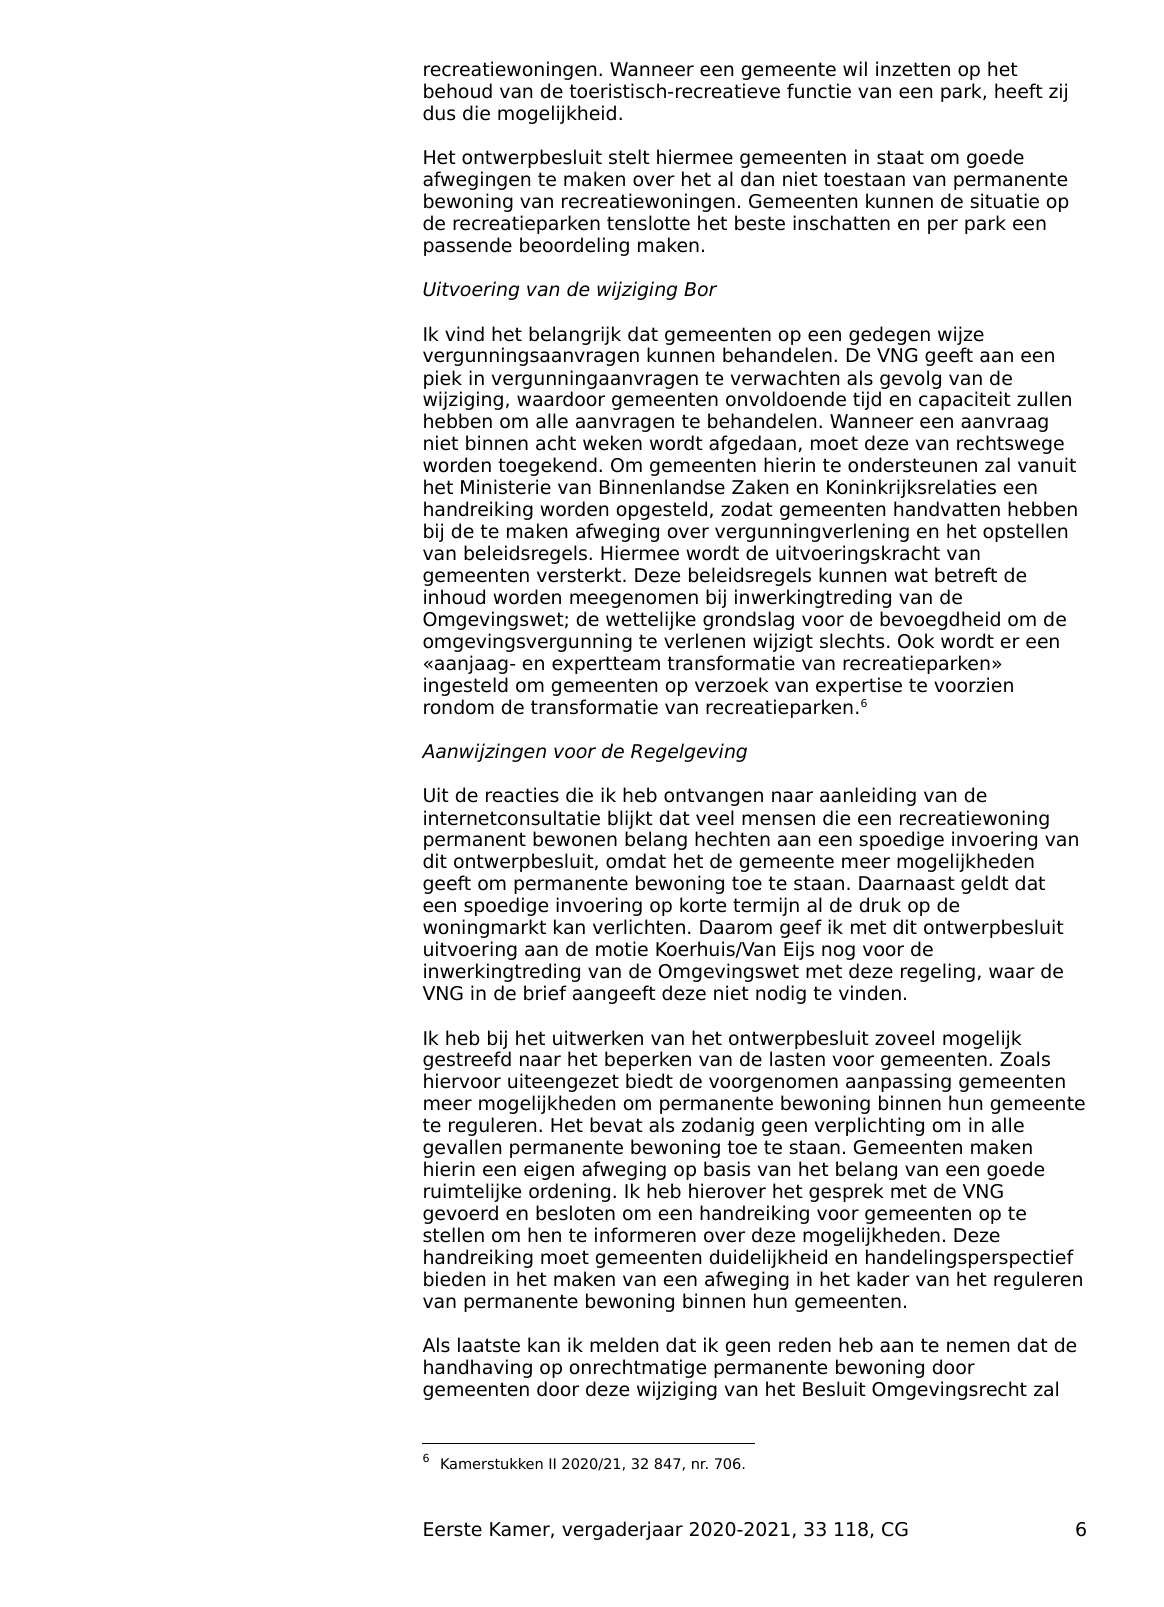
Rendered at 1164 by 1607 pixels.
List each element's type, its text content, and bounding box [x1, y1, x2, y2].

text Als laatste kan ik melden dat ik geen reden heb aan te nemen dat de handhaving op onrechtmatige permanente bewoning door gemeenten door deze wijziging van het Besluit Omgevingsrecht zal [422, 1335, 1087, 1401]
text recreatiewoningen. Wanneer een gemeente wil inzetten op het behoud van de toeristisch-recreatieve functie van een park, heeft zij dus die mogelijkheid. [422, 59, 1087, 125]
subtitle Uitvoering van de wijziging Bor [422, 279, 1087, 301]
text Uit de reacties die ik heb ontvangen naar aanleiding van de internetconsultatie blijkt dat veel mensen die een recreatiewoning permanent bewonen belang hechten aan een spoedige invoering van dit ontwerpbesluit, omdat het de gemeente meer mogelijkheden geeft om permanente bewoning toe te staan. Daarnaast geldt dat een spoedige invoering op korte termijn al de druk op de woningmarkt kan verlichten. Daarom geef ik met dit ontwerpbesluit uitvoering aan de motie Koerhuis/Van Eijs nog voor de inwerkingtreding van de Omgevingswet met deze regeling, waar de VNG in de brief aangeeft deze niet nodig te vinden. [422, 785, 1087, 1005]
subtitle Aanwijzingen voor de Regelgeving [422, 741, 1087, 763]
text Het ontwerpbesluit stelt hiermee gemeenten in staat om goede afwegingen te maken over het al dan niet toestaan van permanente bewoning van recreatiewoningen. Gemeenten kunnen de situatie op de recreatieparken tenslotte het beste inschatten en per park een passende beoordeling maken. [422, 147, 1087, 257]
text Ik vind het belangrijk dat gemeenten op een gedegen wijze vergunningsaanvragen kunnen behandelen. De VNG geeft aan een piek in vergunningaanvragen te verwachten als gevolg van de wijziging, waardoor gemeenten onvoldoende tijd en capaciteit zullen hebben om alle aanvragen te behandelen. Wanneer een aanvraag niet binnen acht weken wordt afgedaan, moet deze van rechtswege worden toegekend. Om gemeenten hierin te ondersteunen zal vanuit het Ministerie van Binnenlandse Zaken en Koninkrijksrelaties een handreiking worden opgesteld, zodat gemeenten handvatten hebben bij de te maken afweging over vergunningverlening en het opstellen van beleidsregels. Hiermee wordt de uitvoeringskracht van gemeenten versterkt. Deze beleidsregels kunnen wat betreft de inhoud worden meegenomen bij inwerkingtreding van de Omgevingswet; de wettelijke grondslag voor de bevoegdheid om de omgevingsvergunning te verlenen wijzigt slechts. Ook wordt er een «aanjaag- en expertteam transformatie van recreatieparken» ingesteld om gemeenten op verzoek van expertise te voorzien rondom de transformatie van recreatieparken. [422, 323, 1087, 719]
text Ik heb bij het uitwerken van het ontwerpbesluit zoveel mogelijk gestreefd naar het beperken van de lasten voor gemeenten. Zoals hiervoor uiteengezet biedt de voorgenomen aanpassing gemeenten meer mogelijkheden om permanente bewoning binnen hun gemeente te reguleren. Het bevat als zodanig geen verplichting om in alle gevallen permanente bewoning toe te staan. Gemeenten maken hierin een eigen afweging op basis van het belang van een goede ruimtelijke ordening. Ik heb hierover het gesprek met de VNG gevoerd en besloten om een handreiking voor gemeenten op te stellen om hen te informeren over deze mogelijkheden. Deze handreiking moet gemeenten duidelijkheid en handelingsperspectief bieden in het maken van een afweging in het kader van het reguleren van permanente bewoning binnen hun gemeenten. [422, 1027, 1087, 1313]
text Kamerstukken II 2020/21, 32 847, nr. 706. [422, 1452, 1087, 1474]
